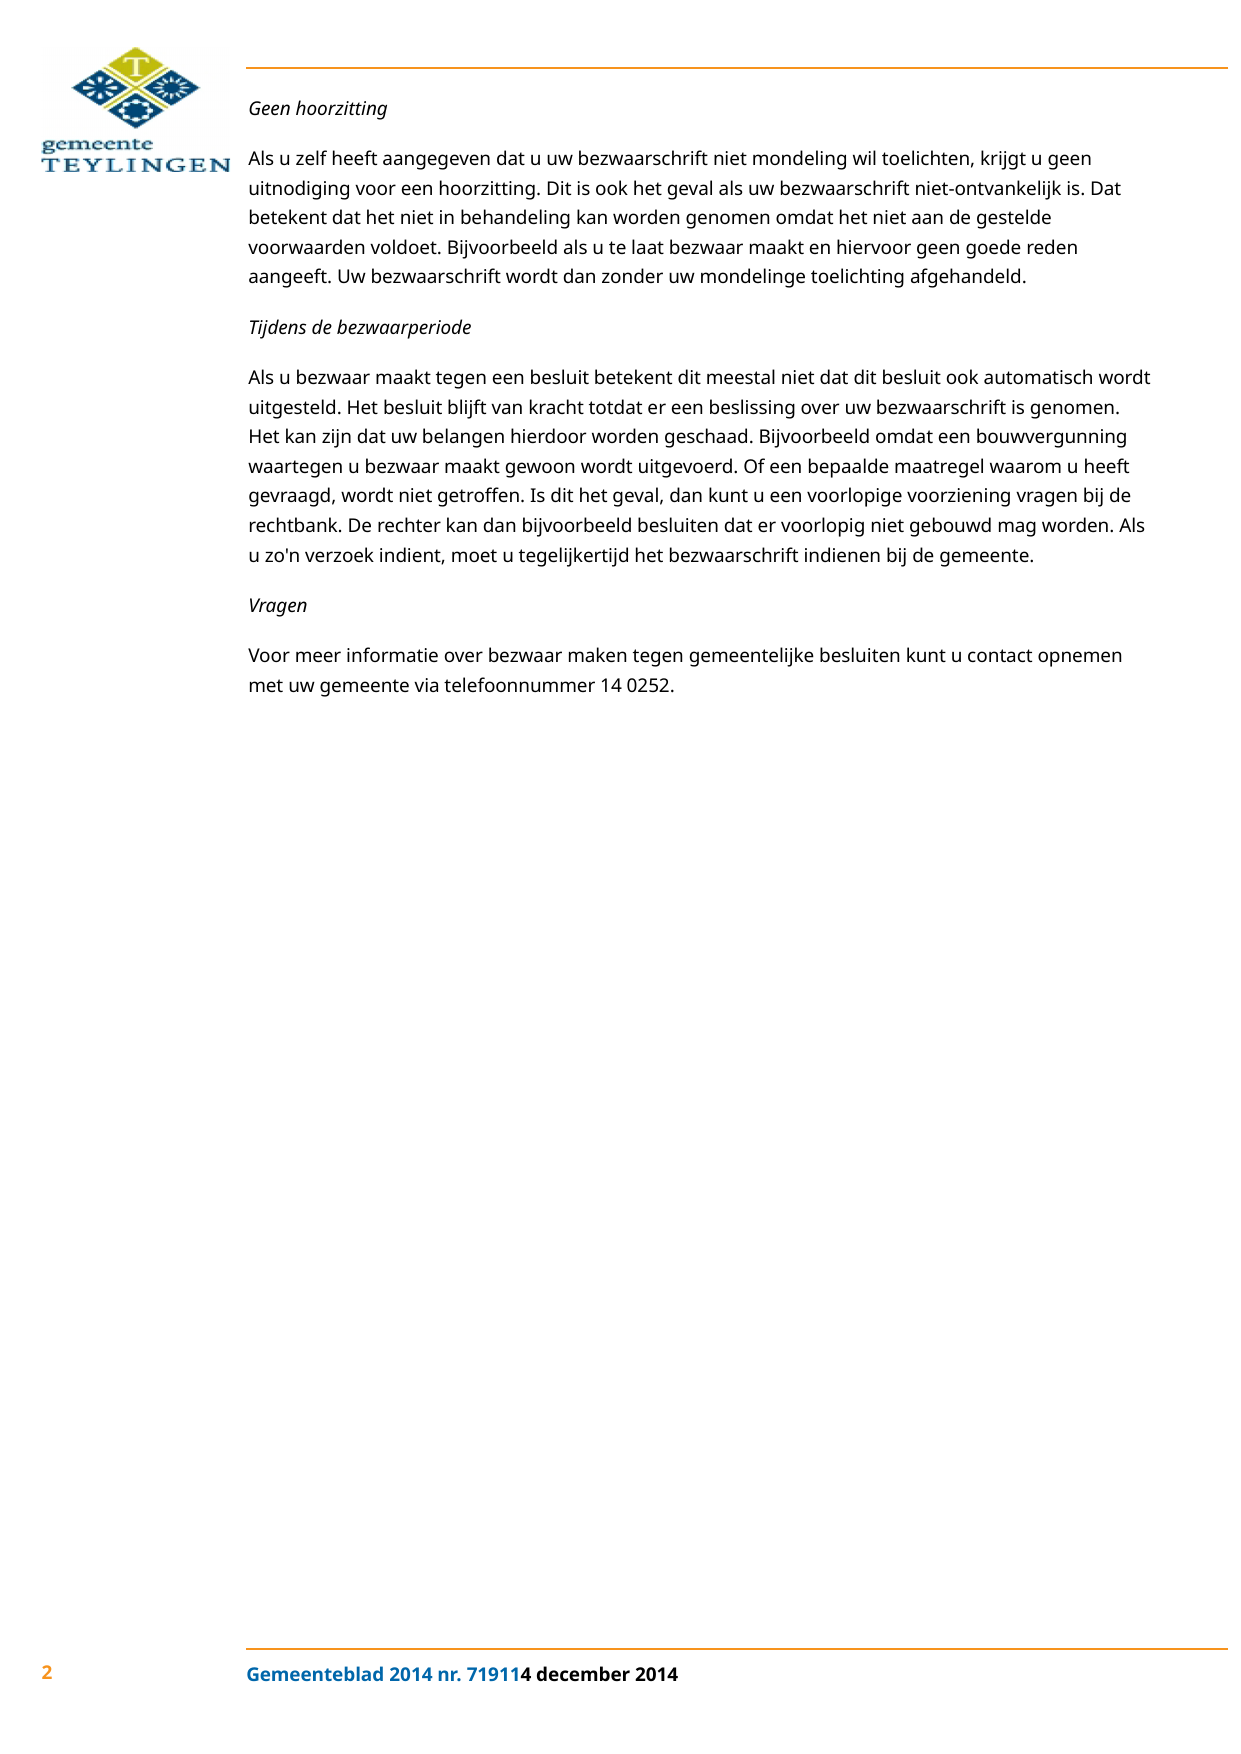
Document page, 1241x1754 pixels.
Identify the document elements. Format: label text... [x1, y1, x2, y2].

text Vragen [248, 592, 1152, 618]
text Geen hoorzitting [248, 95, 1152, 121]
text Als u bezwaar maakt tegen een besluit betekent dit meestal niet dat dit besluit ook automatisch wordt uitgesteld. Het besluit blijft van kracht totdat er een beslissing over uw bezwaarschrift is genomen. Het kan zijn dat uw belangen hierdoor worden geschaad. Bijvoorbeeld omdat een bouwvergunning waartegen u bezwaar maakt gewoon wordt uitgevoerd. Of een bepaalde maatregel waarom u heeft gevraagd, wordt niet getroffen. Is dit het geval, dan kunt u een voorlopige voorziening vragen bij de rechtbank. De rechter kan dan bijvoorbeeld besluiten dat er voorlopig niet gebouwd mag worden. Als u zo'n verzoek indient, moet u tegelijkertijd het bezwaarschrift indienen bij de gemeente. [248, 364, 1152, 568]
picture [41, 47, 231, 172]
text Als u zelf heeft aangegeven dat u uw bezwaarschrift niet mondeling wil toelichten, krijgt u geen uitnodiging voor een hoorzitting. Dit is ook het geval als uw bezwaarschrift niet-ontvankelijk is. Dat betekent dat het niet in behandeling kan worden genomen omdat het niet aan de gestelde voorwaarden voldoet. Bijvoorbeeld als u te laat bezwaar maakt en hiervoor geen goede reden aangeeft. Uw bezwaarschrift wordt dan zonder uw mondelinge toelichting afgehandeld. [248, 145, 1152, 289]
text Voor meer informatie over bezwaar maken tegen gemeentelijke besluiten kunt u contact opnemen met uw gemeente via telefoonnummer 14 0252. [248, 643, 1152, 698]
text Tijdens de bezwaarperiode [248, 314, 1152, 340]
